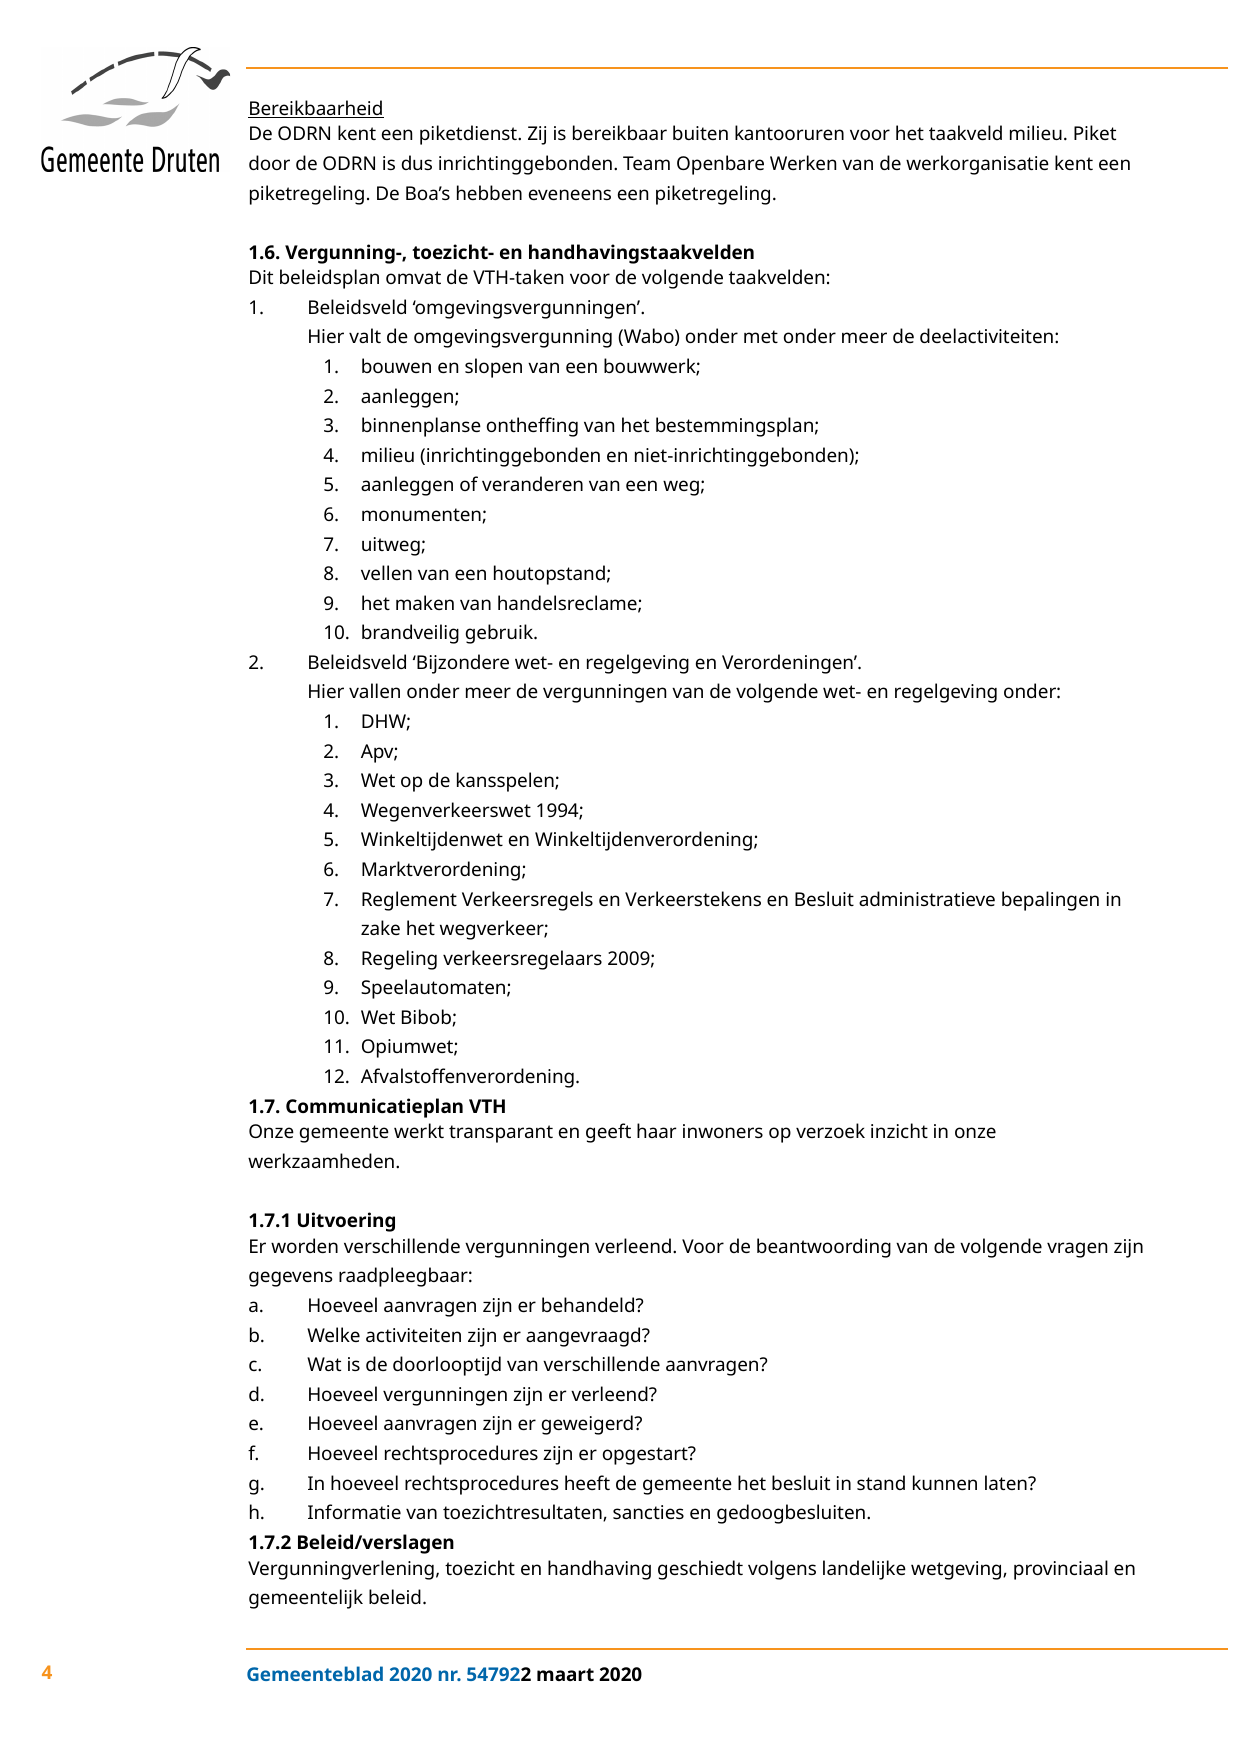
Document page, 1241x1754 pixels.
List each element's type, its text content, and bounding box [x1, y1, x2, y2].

text Onze gemeente werkt transparant en geeft haar inwoners op verzoek inzicht in onze werkzaamheden. [248, 1119, 1152, 1174]
text 1.7.2 Beleid/verslagen [248, 1529, 1152, 1555]
list Wet Bibob; [323, 1004, 1152, 1030]
list In hoeveel rechtsprocedures heeft de gemeente het besluit in stand kunnen laten? [248, 1470, 1152, 1496]
text Vergunningverlening, toezicht en handhaving geschiedt volgens landelijke wetgeving, provinciaal en gemeentelijk beleid. [248, 1555, 1152, 1610]
text De ODRN kent een piketdienst. Zij is bereikbaar buiten kantooruren voor het taakveld milieu. Piket door de ODRN is dus inrichtinggebonden. Team Openbare Werken van de werkorganisatie kent een piketregeling. De Boa’s hebben eveneens een piketregeling. [248, 121, 1152, 205]
list monumenten; [323, 501, 1152, 527]
list Hoeveel rechtsprocedures zijn er opgestart? [248, 1440, 1152, 1466]
picture [41, 47, 231, 172]
list aanleggen; [323, 383, 1152, 409]
list Winkeltijdenwet en Winkeltijdenverordening; [323, 827, 1152, 852]
text Dit beleidsplan omvat de VTH-taken voor de volgende taakvelden: [248, 264, 1152, 290]
list Beleidsveld ‘Bijzondere wet- en regelgeving en Verordeningen’. [248, 649, 1152, 675]
list aanleggen of veranderen van een weg; [323, 472, 1152, 497]
list Wegenverkeerswet 1994; [323, 797, 1152, 823]
list milieu (inrichtinggebonden en niet-inrichtinggebonden); [323, 442, 1152, 468]
list Opiumwet; [323, 1034, 1152, 1059]
list Afvalstoffenverordening. [323, 1063, 1152, 1089]
list het maken van handelsreclame; [323, 590, 1152, 616]
text 1.6. Vergunning-, toezicht- en handhavingstaakvelden [248, 239, 1152, 264]
list Wet op de kansspelen; [323, 767, 1152, 793]
list Speelautomaten; [323, 974, 1152, 1000]
list Hier valt de omgevingsvergunning (Wabo) onder met onder meer de deelactiviteiten: [248, 324, 1152, 349]
text Bereikbaarheid [248, 95, 1152, 121]
list Marktverordening; [323, 856, 1152, 882]
list Regeling verkeersregelaars 2009; [323, 945, 1152, 971]
text Er worden verschillende vergunningen verleend. Voor de beantwoording van de volgende vragen zijn gegevens raadpleegbaar: [248, 1233, 1152, 1288]
list Beleidsveld ‘omgevingsvergunningen’. [248, 294, 1152, 320]
text 1.7.1 Uitvoering [248, 1207, 1152, 1233]
list Informatie van toezichtresultaten, sancties en gedoogbesluiten. [248, 1499, 1152, 1525]
list uitweg; [323, 531, 1152, 557]
list Hoeveel aanvragen zijn er geweigerd? [248, 1411, 1152, 1436]
text 1.7. Communicatieplan VTH [248, 1093, 1152, 1119]
list vellen van een houtopstand; [323, 560, 1152, 586]
list Hier vallen onder meer de vergunningen van de volgende wet- en regelgeving onder: [248, 679, 1152, 704]
list Wat is de doorlooptijd van verschillende aanvragen? [248, 1351, 1152, 1377]
list bouwen en slopen van een bouwwerk; [323, 353, 1152, 379]
list binnenplanse ontheffing van het bestemmingsplan; [323, 412, 1152, 438]
list Welke activiteiten zijn er aangevraagd? [248, 1322, 1152, 1348]
list Hoeveel vergunningen zijn er verleend? [248, 1381, 1152, 1407]
list Reglement Verkeersregels en Verkeerstekens en Besluit administratieve bepalingen in zake het wegverkeer; [323, 886, 1152, 941]
list Hoeveel aanvragen zijn er behandeld? [248, 1292, 1152, 1318]
list DHW; [323, 708, 1152, 734]
list Apv; [323, 738, 1152, 764]
list brandveilig gebruik. [323, 619, 1152, 645]
